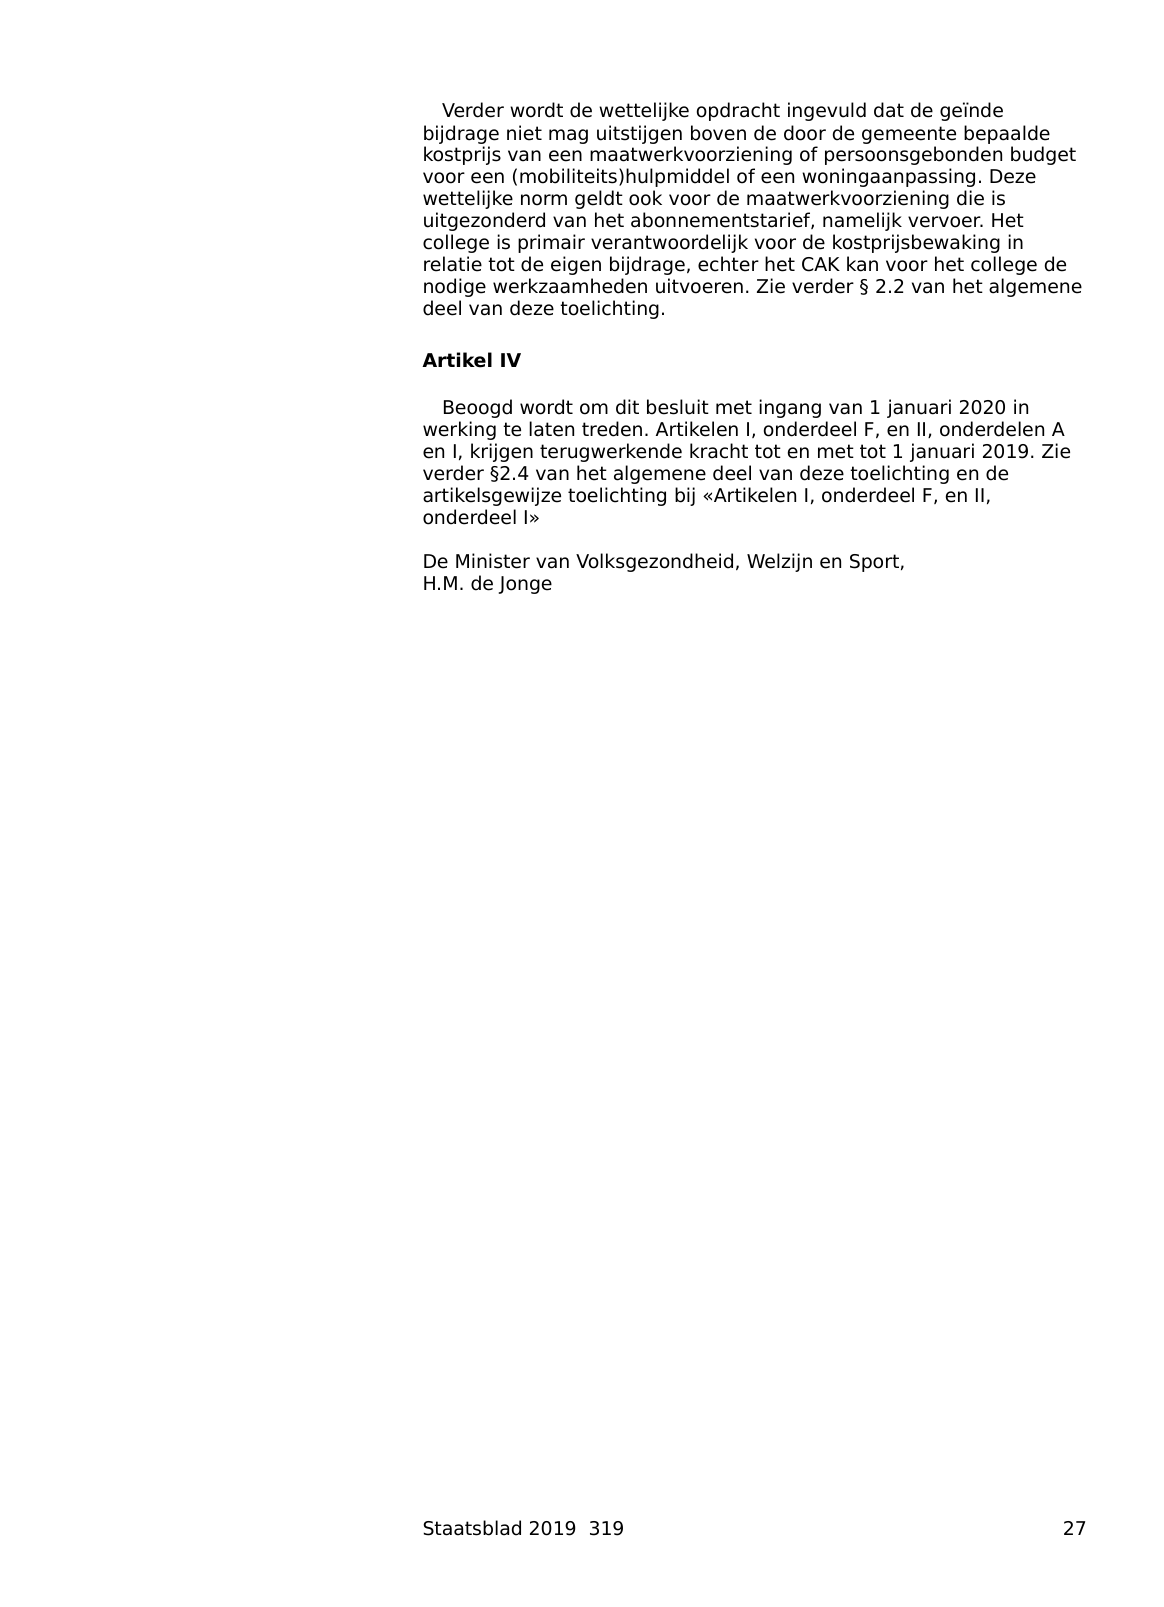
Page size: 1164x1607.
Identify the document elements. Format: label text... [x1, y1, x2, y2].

text De Minister van Volksgezondheid, Welzijn en Sport, H.M. de Jonge [422, 551, 1087, 595]
text Beoogd wordt om dit besluit met ingang van 1 januari 2020 in werking te laten treden. Artikelen I, onderdeel F, en II, onderdelen A en I, krijgen terugwerkende kracht tot en met tot 1 januari 2019. Zie verder §2.4 van het algemene deel van deze toelichting en de artikelsgewijze toelichting bij «Artikelen I, onderdeel F, en II, onderdeel I» [422, 397, 1087, 529]
text Verder wordt de wettelijke opdracht ingevuld dat de geïnde bijdrage niet mag uitstijgen boven de door de gemeente bepaalde kostprijs van een maatwerkvoorziening of persoonsgebonden budget voor een (mobiliteits)hulpmiddel of een woningaanpassing. Deze wettelijke norm geldt ook voor de maatwerkvoorziening die is uitgezonderd van het abonnementstarief, namelijk vervoer. Het college is primair verantwoordelijk voor de kostprijsbewaking in relatie tot de eigen bijdrage, echter het CAK kan voor het college de nodige werkzaamheden uitvoeren. Zie verder § 2.2 van het algemene deel van deze toelichting. [422, 100, 1087, 320]
subtitle Artikel IV [422, 350, 1087, 372]
